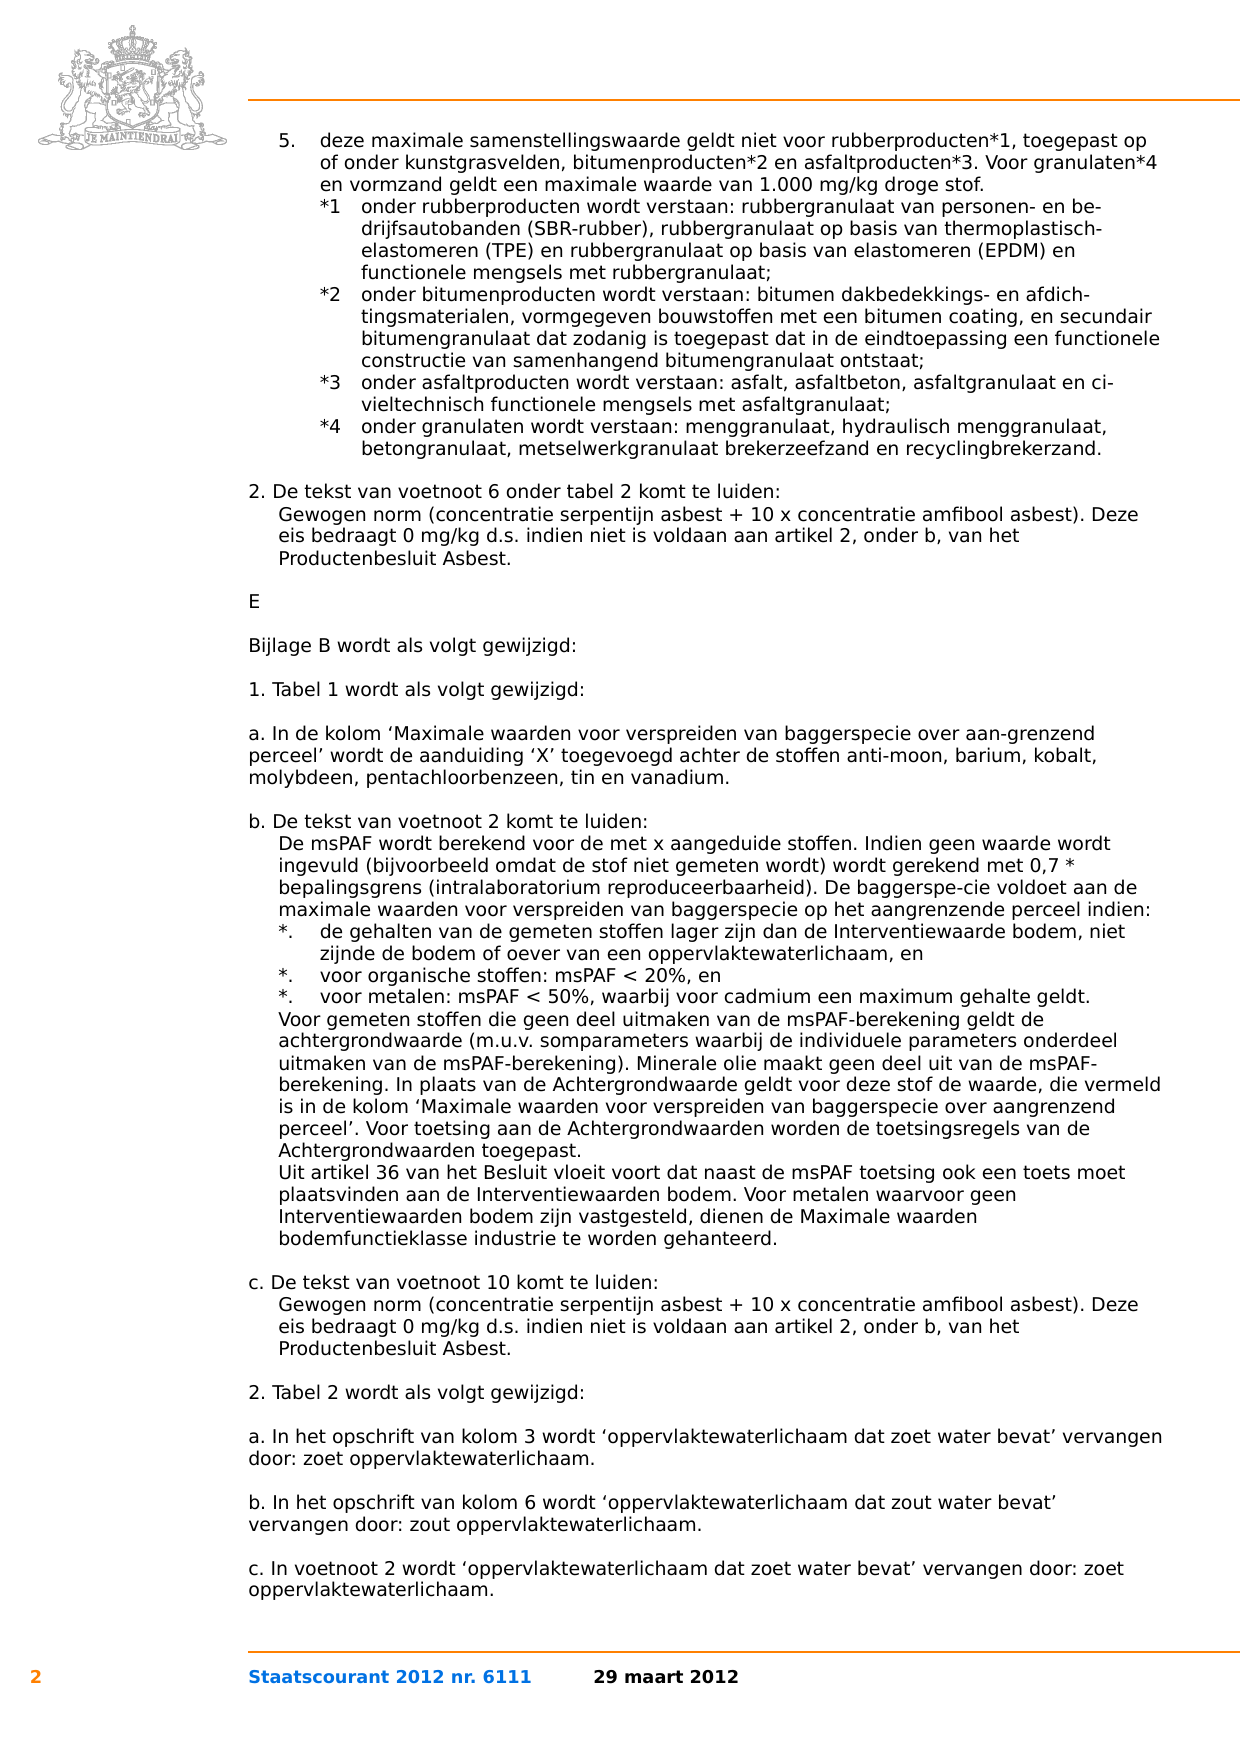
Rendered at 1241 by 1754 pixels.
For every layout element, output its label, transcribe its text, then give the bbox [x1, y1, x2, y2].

text 2. De tekst van voetnoot 6 onder tabel 2 komt te luiden: [248, 481, 1163, 503]
text *. voor metalen: msPAF < 50%, waarbij voor cadmium een maximum gehalte geldt. [278, 986, 1163, 1008]
text Gewogen norm (concentratie serpentijn asbest + 10 x concentratie amfibool asbest). Deze eis bedraagt 0 mg/kg d.s. indien niet is voldaan aan artikel 2, onder b, van het Productenbesluit Asbest. [278, 503, 1163, 569]
text Gewogen norm (concentratie serpentijn asbest + 10 x concentratie amfibool asbest). Deze eis bedraagt 0 mg/kg d.s. indien niet is voldaan aan artikel 2, onder b, van het Productenbesluit Asbest. [278, 1294, 1163, 1360]
text *. de gehalten van de gemeten stoffen lager zijn dan de Interventiewaarde bodem, niet zijnde de bodem of oever van een oppervlaktewaterlichaam, en [278, 921, 1163, 964]
text 5. deze maximale samenstellingswaarde geldt niet voor rubberproducten*1, toegepast op of onder kunstgrasvelden, bitumenproducten*2 en asfaltproducten*3. Voor granulaten*4 en vormzand geldt een maximale waarde van 1.000 mg/kg droge stof. [278, 130, 1163, 196]
text Uit artikel 36 van het Besluit vloeit voort dat naast de msPAF toetsing ook een toets moet plaatsvinden aan de Interventiewaarden bodem. Voor metalen waarvoor geen Interventiewaarden bodem zijn vastgesteld, dienen de Maximale waarden bodemfunctieklasse industrie te worden gehanteerd. [278, 1162, 1163, 1250]
text *3 onder asfaltproducten wordt verstaan: asfalt, asfaltbeton, asfaltgranulaat en ci-vieltechnisch functionele mengsels met asfaltgranulaat; [319, 372, 1163, 416]
text *2 onder bitumenproducten wordt verstaan: bitumen dakbedekkings- en afdich-tingsmaterialen, vormgegeven bouwstoffen met een bitumen coating, en secundair bitumengranulaat dat zodanig is toegepast dat in de eindtoepassing een functionele constructie van samenhangend bitumengranulaat ontstaat; [319, 284, 1163, 372]
text 2. Tabel 2 wordt als volgt gewijzigd: [248, 1382, 1163, 1404]
text b. De tekst van voetnoot 2 komt te luiden: [248, 811, 1163, 833]
text De msPAF wordt berekend voor de met x aangeduide stoffen. Indien geen waarde wordt ingevuld (bijvoorbeeld omdat de stof niet gemeten wordt) wordt gerekend met 0,7 * bepalingsgrens (intralaboratorium reproduceerbaarheid). De baggerspe-cie voldoet aan de maximale waarden voor verspreiden van baggerspecie op het aangrenzende perceel indien: [278, 833, 1163, 921]
text *1 onder rubberproducten wordt verstaan: rubbergranulaat van personen- en be-drijfsautobanden (SBR-rubber), rubbergranulaat op basis van thermoplastisch-elastomeren (TPE) en rubbergranulaat op basis van elastomeren (EPDM) en functionele mengsels met rubbergranulaat; [319, 196, 1163, 284]
text c. In voetnoot 2 wordt ‘oppervlaktewaterlichaam dat zoet water bevat’ vervangen door: zoet oppervlaktewaterlichaam. [248, 1557, 1163, 1601]
text b. In het opschrift van kolom 6 wordt ‘oppervlaktewaterlichaam dat zout water bevat’ vervangen door: zout oppervlaktewaterlichaam. [248, 1492, 1163, 1536]
text a. In de kolom ‘Maximale waarden voor verspreiden van baggerspecie over aan-grenzend perceel’ wordt de aanduiding ‘X’ toegevoegd achter de stoffen anti-moon, barium, kobalt, molybdeen, pentachloorbenzeen, tin en vanadium. [248, 723, 1163, 789]
text *4 onder granulaten wordt verstaan: menggranulaat, hydraulisch menggranulaat, betongranulaat, metselwerkgranulaat brekerzeefzand en recyclingbrekerzand. [319, 416, 1163, 459]
text Bijlage B wordt als volgt gewijzigd: [248, 635, 1163, 657]
text 1. Tabel 1 wordt als volgt gewijzigd: [248, 679, 1163, 701]
text *. voor organische stoffen: msPAF < 20%, en [278, 964, 1163, 986]
text a. In het opschrift van kolom 3 wordt ‘oppervlaktewaterlichaam dat zoet water bevat’ vervangen door: zoet oppervlaktewaterlichaam. [248, 1426, 1163, 1470]
text E [248, 591, 1163, 613]
text c. De tekst van voetnoot 10 komt te luiden: [248, 1272, 1163, 1294]
text Voor gemeten stoffen die geen deel uitmaken van de msPAF-berekening geldt de achtergrondwaarde (m.u.v. somparameters waarbij de individuele parameters onderdeel uitmaken van de msPAF-berekening). Minerale olie maakt geen deel uit van de msPAF-berekening. In plaats van de Achtergrondwaarde geldt voor deze stof de waarde, die vermeld is in de kolom ‘Maximale waarden voor verspreiden van baggerspecie over aangrenzend perceel’. Voor toetsing aan de Achtergrondwaarden worden de toetsingsregels van de Achtergrondwaarden toegepast. [278, 1008, 1163, 1162]
picture [38, 25, 227, 150]
